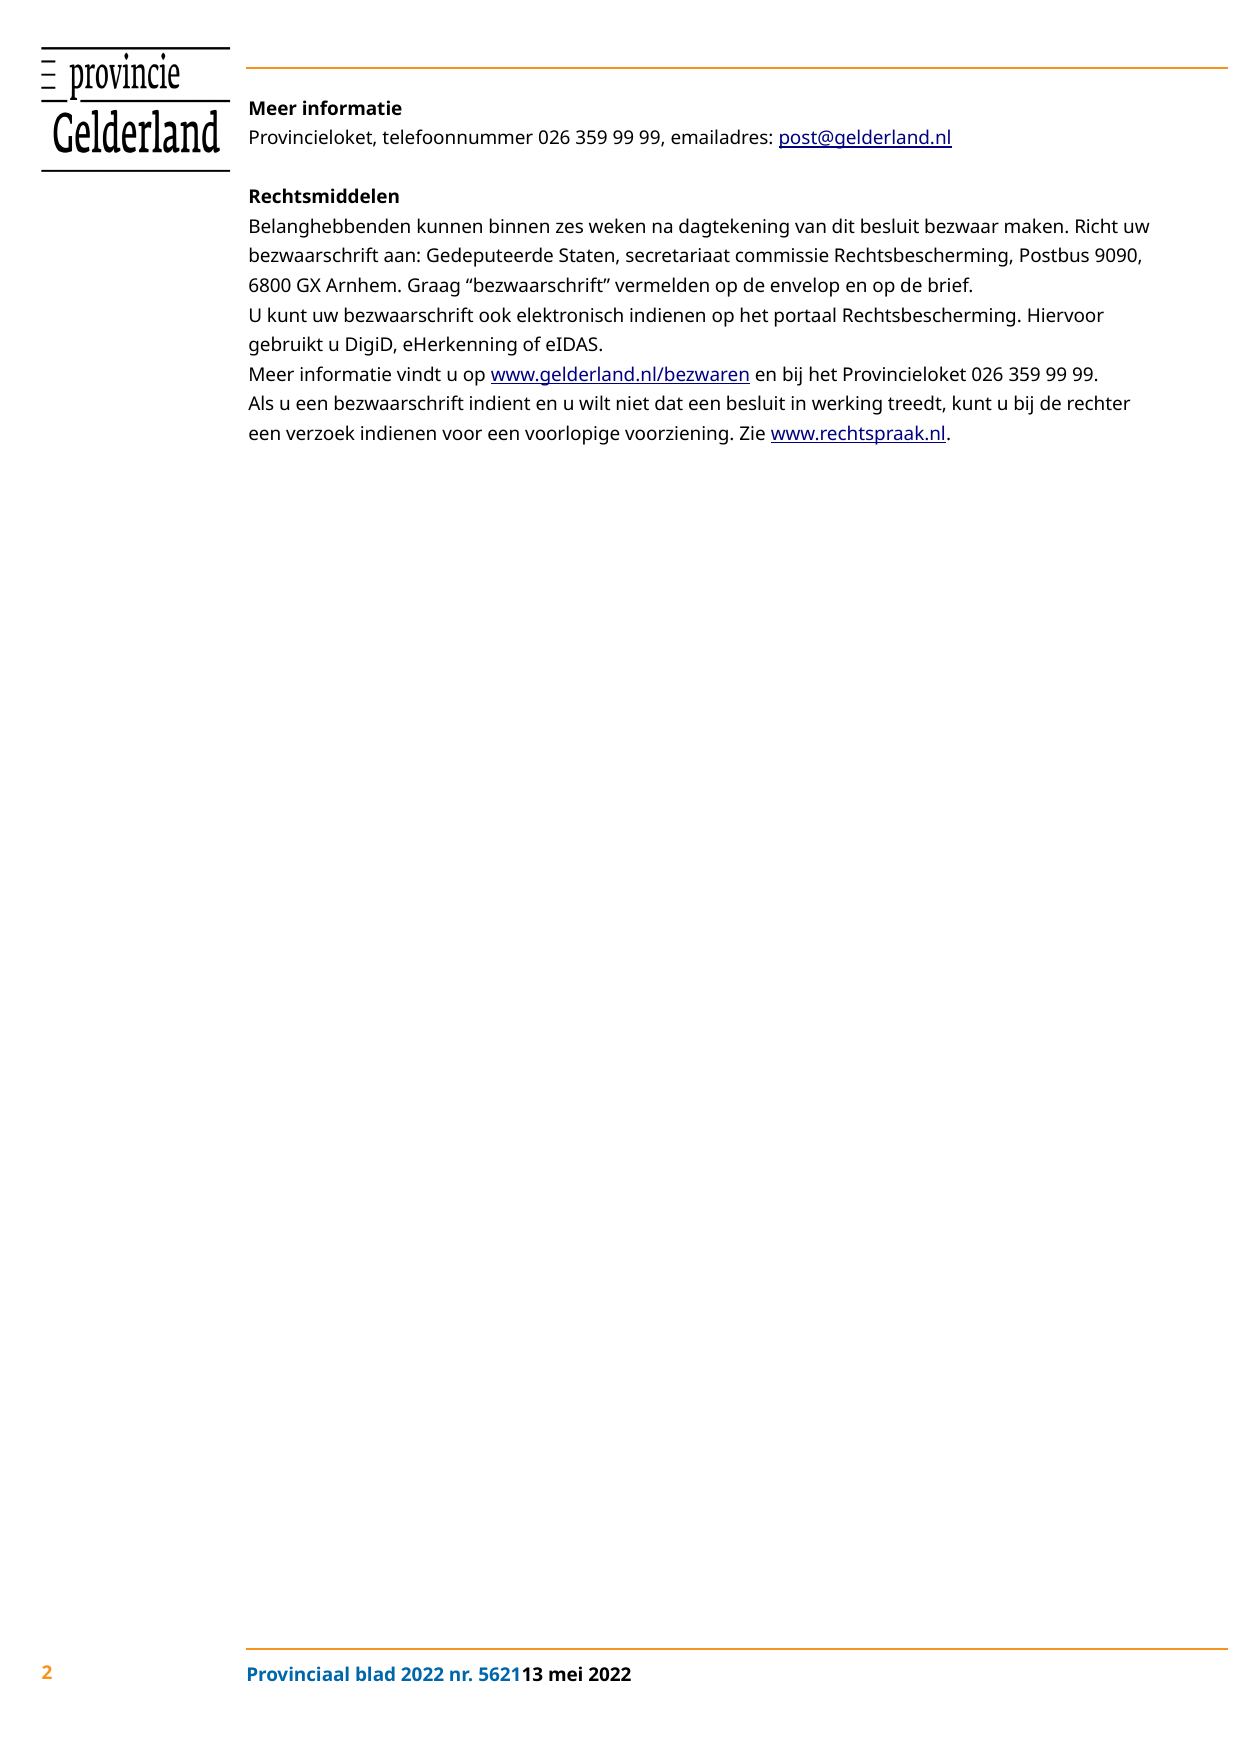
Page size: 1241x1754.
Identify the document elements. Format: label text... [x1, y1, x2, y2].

picture [41, 47, 231, 172]
text Meer informatie [248, 95, 1152, 121]
text Als u een bezwaarschrift indient en u wilt niet dat een besluit in werking treedt, kunt u bij de rechter een verzoek indienen voor een voorlopige voorziening. Zie www.rechtspraak.nl. [248, 391, 1152, 446]
text Rechtsmiddelen [248, 183, 1152, 209]
text Provincieloket, telefoonnummer 026 359 99 99, emailadres: post@gelderland.nl [248, 124, 1152, 150]
text Belanghebbenden kunnen binnen zes weken na dagtekening van dit besluit bezwaar maken. Richt uw bezwaarschrift aan: Gedeputeerde Staten, secretariaat commissie Rechtsbescherming, Postbus 9090, 6800 GX Arnhem. Graag “bezwaarschrift” vermelden op de envelop en op de brief. [248, 213, 1152, 298]
text U kunt uw bezwaarschrift ook elektronisch indienen op het portaal Rechtsbescherming. Hiervoor gebruikt u DigiD, eHerkenning of eIDAS. [248, 302, 1152, 357]
text Meer informatie vindt u op www.gelderland.nl/bezwaren en bij het Provincieloket 026 359 99 99. [248, 361, 1152, 387]
